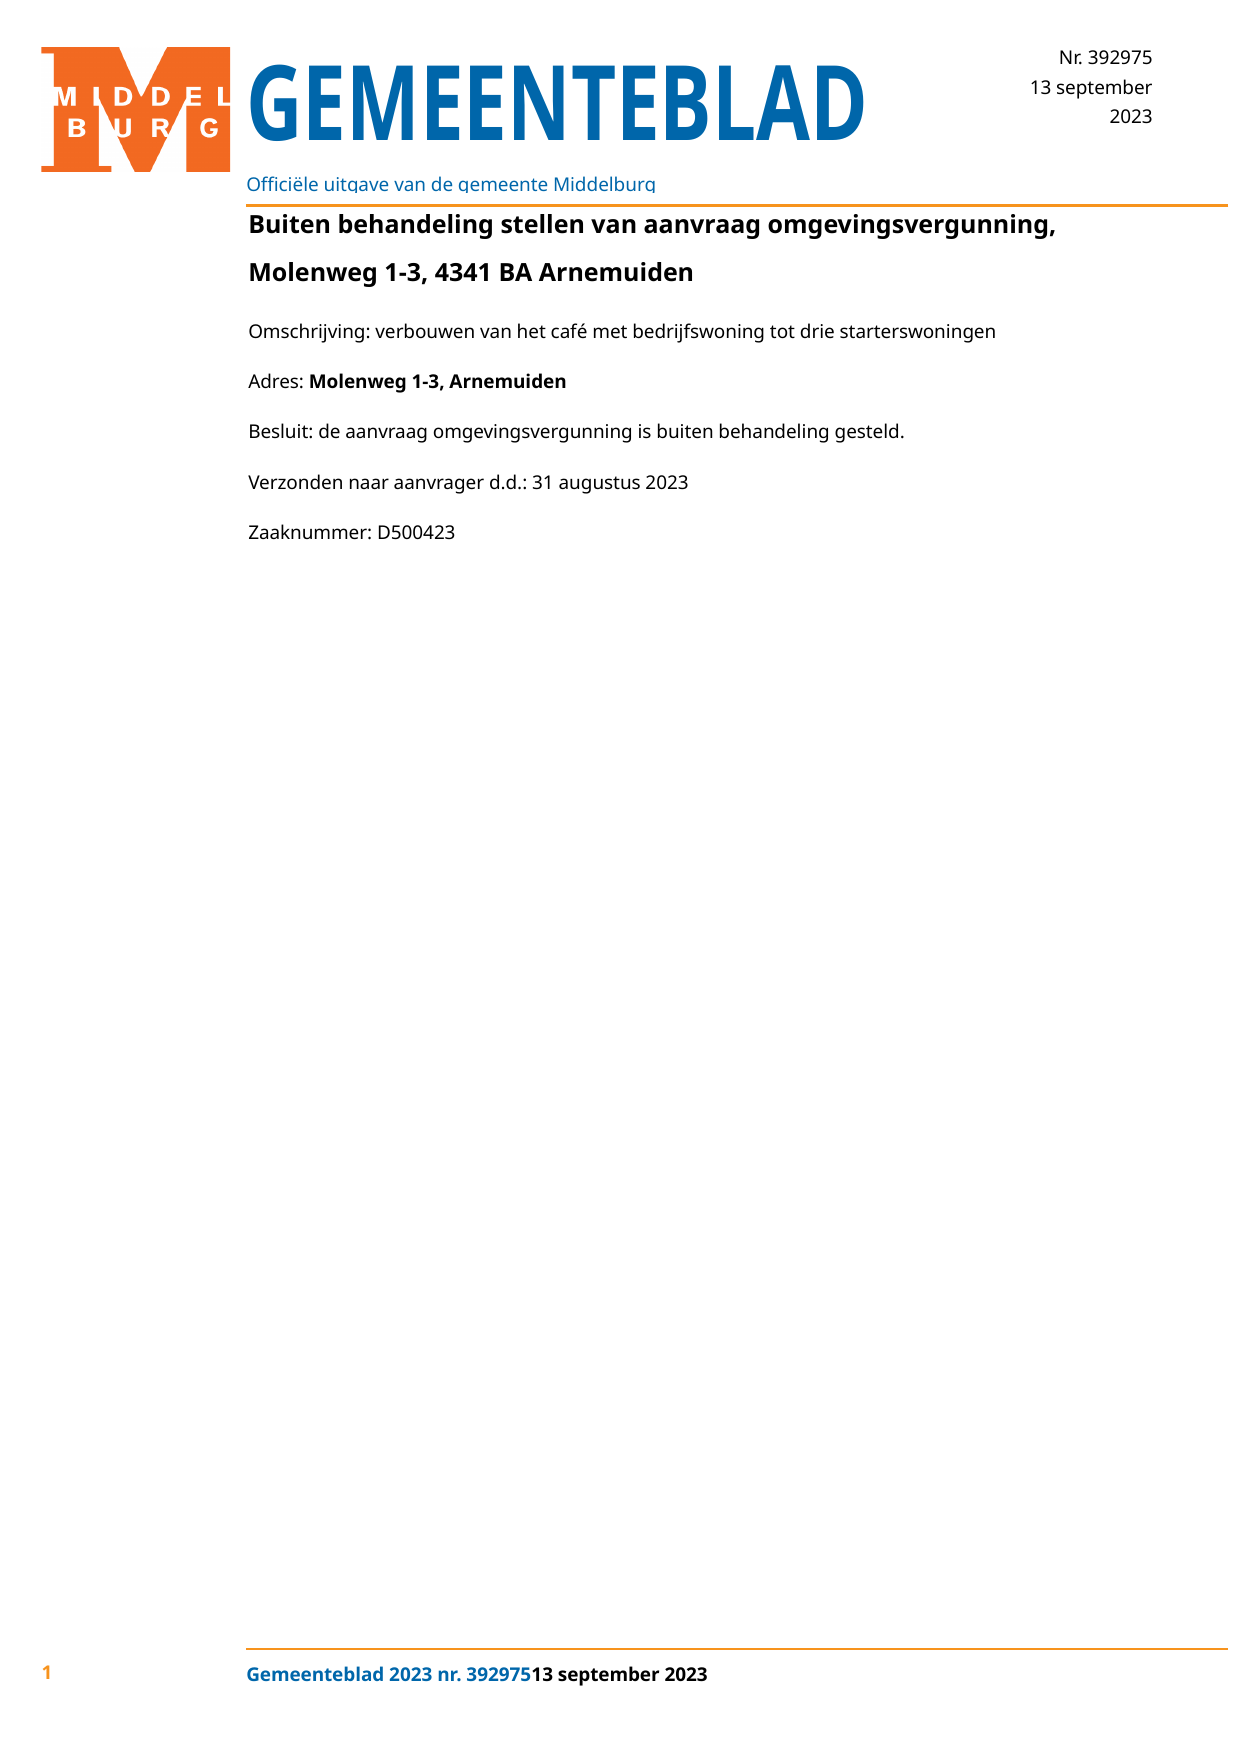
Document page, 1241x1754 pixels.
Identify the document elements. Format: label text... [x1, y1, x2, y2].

text Omschrijving: verbouwen van het café met bedrijfswoning tot drie starterswoningen [248, 318, 1152, 344]
text Besluit: de aanvraag omgevingsvergunning is buiten behandeling gesteld. [248, 419, 1152, 444]
text Zaaknummer: D500423 [248, 519, 1152, 545]
picture [41, 47, 231, 172]
text Verzonden naar aanvrager d.d.: 31 augustus 2023 [248, 469, 1152, 495]
text Buiten behandeling stellen van aanvraag omgevingsvergunning, Molenweg 1-3, 4341 BA Arnemuiden [248, 207, 1152, 288]
text Adres: Molenweg 1-3, Arnemuiden [248, 368, 1152, 394]
